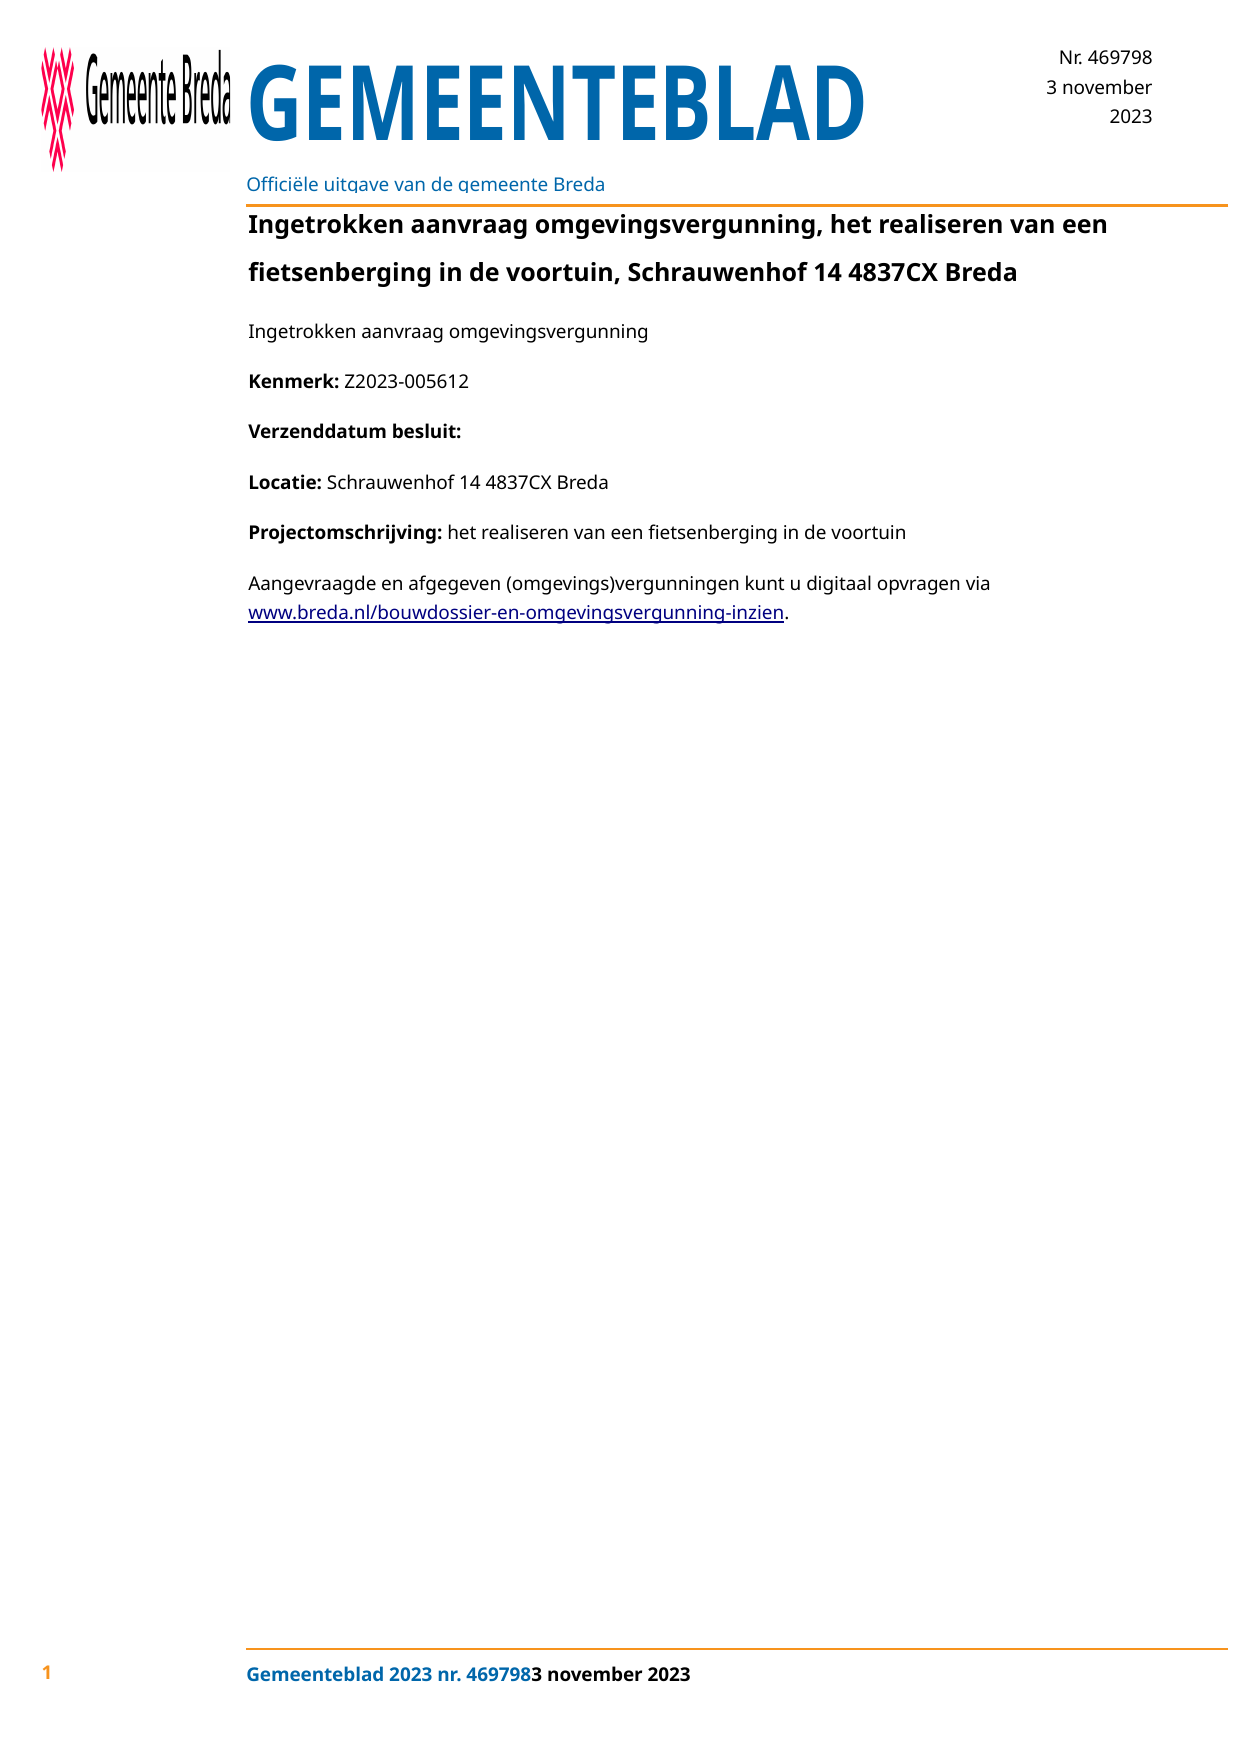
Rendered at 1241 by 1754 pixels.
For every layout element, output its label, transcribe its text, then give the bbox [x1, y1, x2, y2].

text Verzenddatum besluit: [248, 419, 1152, 444]
text Aangevraagde en afgegeven (omgevings)vergunningen kunt u digitaal opvragen via www.breda.nl/bouwdossier-en-omgevingsvergunning-inzien. [248, 570, 1152, 625]
text Ingetrokken aanvraag omgevingsvergunning [248, 318, 1152, 344]
text Kenmerk: Z2023-005612 [248, 368, 1152, 394]
text Locatie: Schrauwenhof 14 4837CX Breda [248, 469, 1152, 495]
text Projectomschrijving: het realiseren van een fietsenberging in de voortuin [248, 519, 1152, 545]
text Ingetrokken aanvraag omgevingsvergunning, het realiseren van een fietsenberging in de voortuin, Schrauwenhof 14 4837CX Breda [248, 207, 1152, 288]
picture [41, 47, 231, 172]
